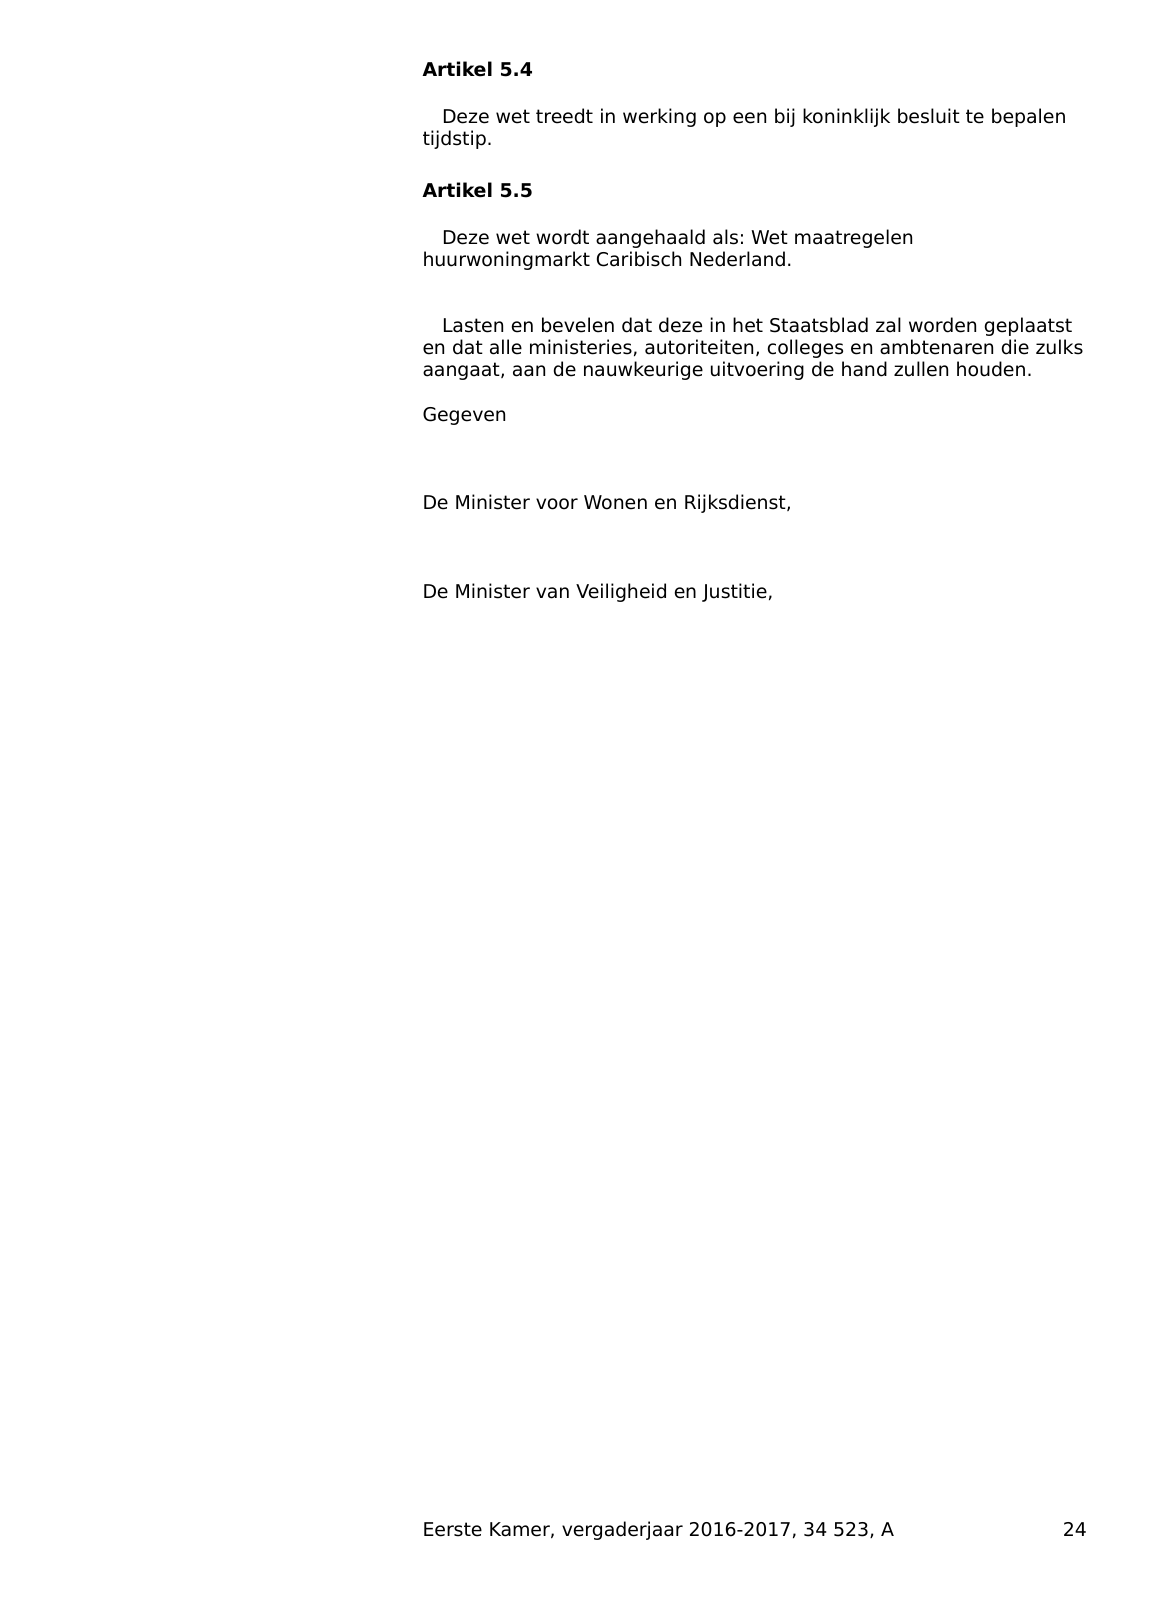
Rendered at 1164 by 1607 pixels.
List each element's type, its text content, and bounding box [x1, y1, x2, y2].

text Deze wet treedt in werking op een bij koninklijk besluit te bepalen tijdstip. [422, 106, 1087, 150]
text De Minister van Veiligheid en Justitie, [422, 581, 1087, 602]
text Deze wet wordt aangehaald als: Wet maatregelen huurwoningmarkt Caribisch Nederland. [422, 227, 1087, 271]
text De Minister voor Wonen en Rijksdienst, [422, 492, 1087, 514]
text Lasten en bevelen dat deze in het Staatsblad zal worden geplaatst en dat alle ministeries, autoriteiten, colleges en ambtenaren die zulks aangaat, aan de nauwkeurige uitvoering de hand zullen houden. [422, 315, 1087, 381]
text Gegeven [422, 403, 1087, 425]
subtitle Artikel 5.5 [422, 180, 1087, 202]
subtitle Artikel 5.4 [422, 59, 1087, 81]
